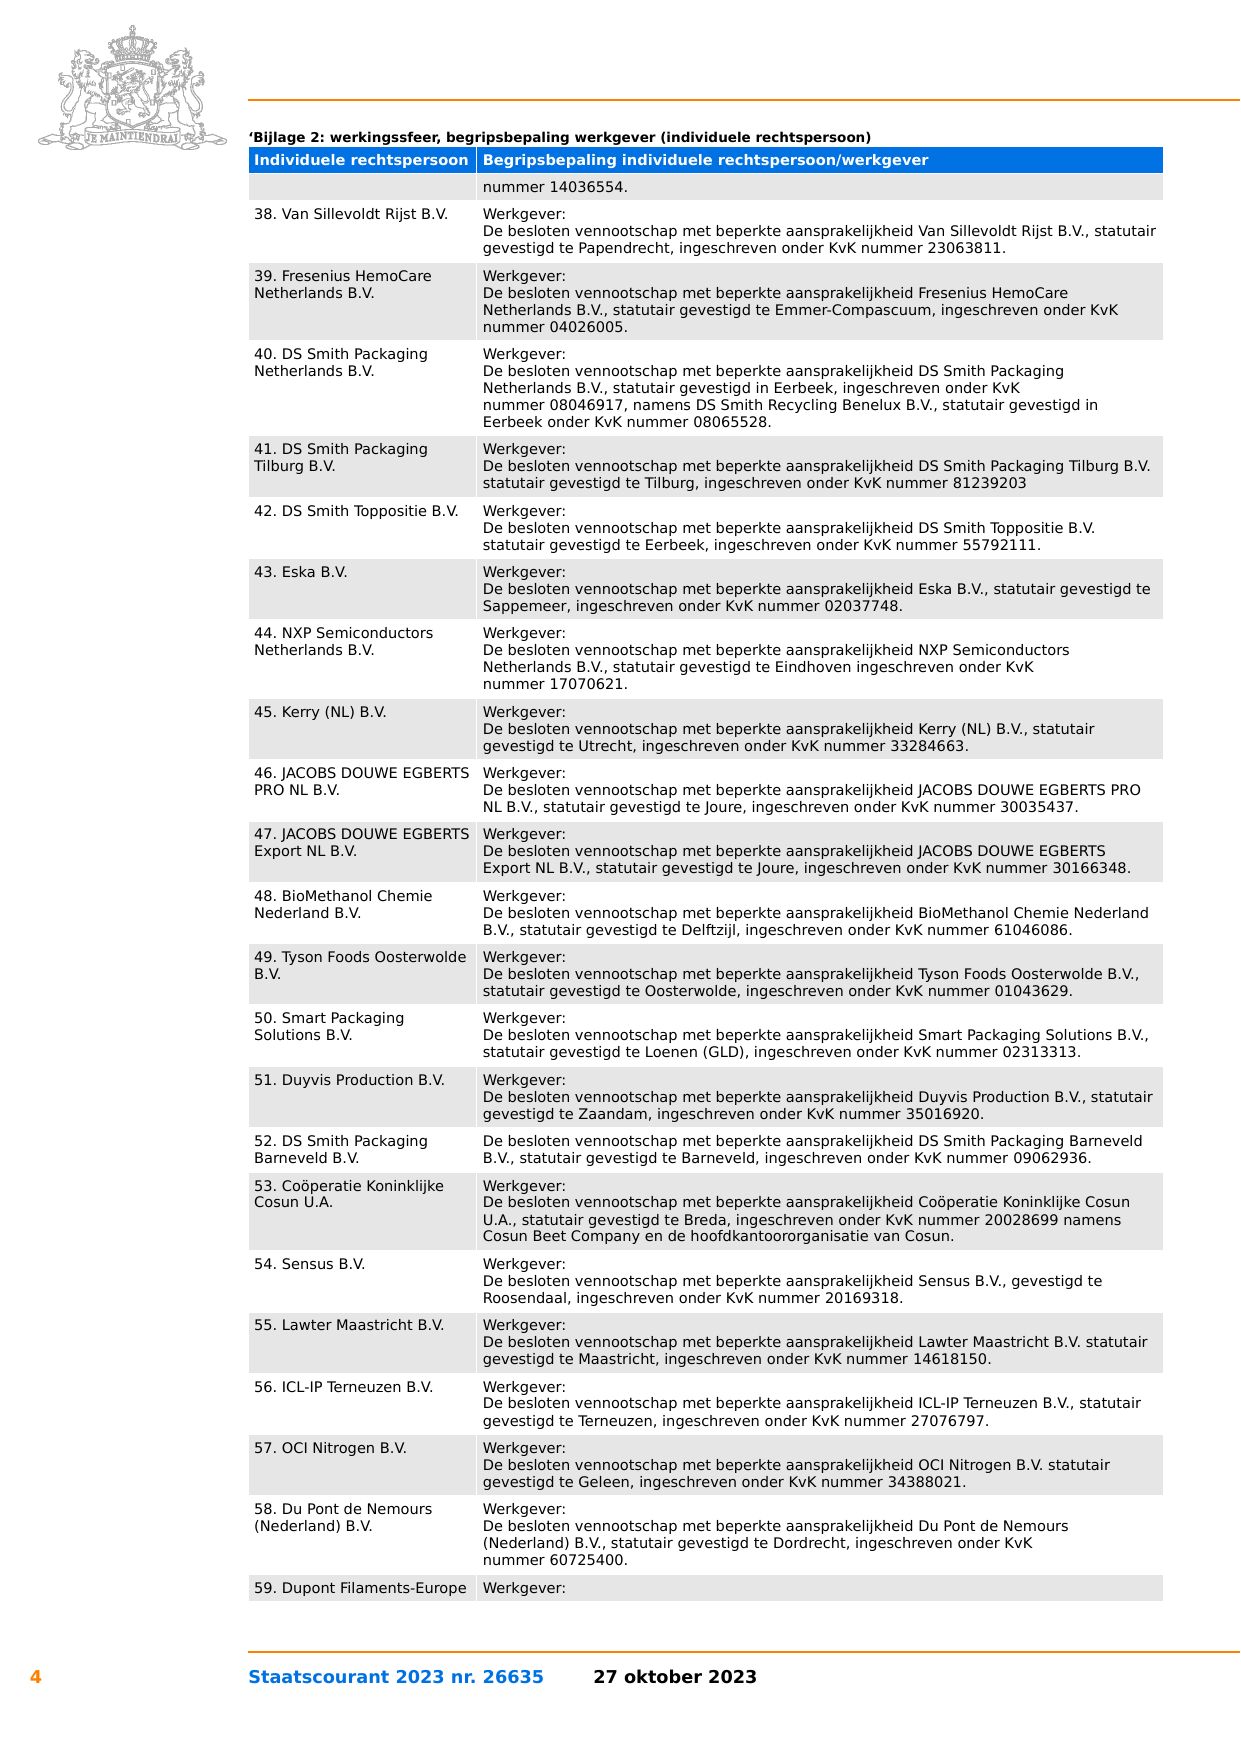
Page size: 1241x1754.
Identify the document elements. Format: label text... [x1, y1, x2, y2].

table_cell 45. Kerry (NL) B.V. [249, 699, 476, 759]
table_cell Werkgever: [477, 1575, 1163, 1601]
table_cell 42. DS Smith Toppositie B.V. [249, 498, 476, 558]
table_cell Werkgever: De besloten vennootschap met beperkte aansprakelijkheid Tyson Foods Oosterwolde B.V., statutair gevestigd te Oosterwolde, ingeschreven onder KvK nummer 01043629. [477, 944, 1163, 1004]
table_header ‘Bijlage 2: werkingssfeer, begripsbepaling werkgever (individuele rechtspersoon) [248, 130, 1163, 146]
table_cell 46. JACOBS DOUWE EGBERTS PRO NL B.V. [249, 760, 476, 821]
picture [38, 25, 227, 150]
table_cell Werkgever: De besloten vennootschap met beperkte aansprakelijkheid Sensus B.V., gevestigd te Roosendaal, ingeschreven onder KvK nummer 20169318. [477, 1251, 1163, 1311]
table_cell 58. Du Pont de Nemours (Nederland) B.V. [249, 1496, 476, 1574]
table_cell Werkgever: De besloten vennootschap met beperkte aansprakelijkheid Kerry (NL) B.V., statutair gevestigd te Utrecht, ingeschreven onder KvK nummer 33284663. [477, 699, 1163, 759]
table_cell 44. NXP Semiconductors Netherlands B.V. [249, 621, 476, 698]
table_cell 47. JACOBS DOUWE EGBERTS Export NL B.V. [249, 822, 476, 882]
table_cell Werkgever: De besloten vennootschap met beperkte aansprakelijkheid Eska B.V., statutair gevestigd te Sappemeer, ingeschreven onder KvK nummer 02037748. [477, 559, 1163, 619]
table_cell Werkgever: De besloten vennootschap met beperkte aansprakelijkheid OCI Nitrogen B.V. statutair gevestigd te Geleen, ingeschreven onder KvK nummer 34388021. [477, 1435, 1163, 1495]
table_cell 48. BioMethanol Chemie Nederland B.V. [249, 883, 476, 943]
table_cell 50. Smart Packaging Solutions B.V. [249, 1006, 476, 1066]
table_cell Werkgever: De besloten vennootschap met beperkte aansprakelijkheid BioMethanol Chemie Nederland B.V., statutair gevestigd te Delftzijl, ingeschreven onder KvK nummer 61046086. [477, 883, 1163, 943]
table_cell Werkgever: De besloten vennootschap met beperkte aansprakelijkheid Duyvis Production B.V., statutair gevestigd te Zaandam, ingeschreven onder KvK nummer 35016920. [477, 1067, 1163, 1127]
table_cell Werkgever: De besloten vennootschap met beperkte aansprakelijkheid DS Smith Packaging Netherlands B.V., statutair gevestigd in Eerbeek, ingeschreven onder KvK nummer 08046917, namens DS Smith Recycling Benelux B.V., statutair gevestigd in Eerbeek onder KvK nummer 08065528. [477, 341, 1163, 435]
table_cell 49. Tyson Foods Oosterwolde B.V. [249, 944, 476, 1004]
table_cell 55. Lawter Maastricht B.V. [249, 1313, 476, 1373]
table_cell Individuele rechtspersoon [249, 147, 476, 173]
table_cell Werkgever: De besloten vennootschap met beperkte aansprakelijkheid Smart Packaging Solutions B.V., statutair gevestigd te Loenen (GLD), ingeschreven onder KvK nummer 02313313. [477, 1006, 1163, 1066]
table_cell [249, 174, 476, 200]
table_cell Werkgever: De besloten vennootschap met beperkte aansprakelijkheid Fresenius HemoCare Netherlands B.V., statutair gevestigd te Emmer-Compascuum, ingeschreven onder KvK nummer 04026005. [477, 263, 1163, 340]
table_cell Werkgever: De besloten vennootschap met beperkte aansprakelijkheid Coöperatie Koninklijke Cosun U.A., statutair gevestigd te Breda, ingeschreven onder KvK nummer 20028699 namens Cosun Beet Company en de hoofdkantoororganisatie van Cosun. [477, 1173, 1163, 1250]
table_cell 38. Van Sillevoldt Rijst B.V. [249, 201, 476, 262]
table_cell Werkgever: De besloten vennootschap met beperkte aansprakelijkheid Van Sillevoldt Rijst B.V., statutair gevestigd te Papendrecht, ingeschreven onder KvK nummer 23063811. [477, 201, 1163, 262]
table_cell Werkgever: De besloten vennootschap met beperkte aansprakelijkheid ICL-IP Terneuzen B.V., statutair gevestigd te Terneuzen, ingeschreven onder KvK nummer 27076797. [477, 1374, 1163, 1434]
table_cell Werkgever: De besloten vennootschap met beperkte aansprakelijkheid JACOBS DOUWE EGBERTS PRO NL B.V., statutair gevestigd te Joure, ingeschreven onder KvK nummer 30035437. [477, 760, 1163, 821]
table_cell 56. ICL-IP Terneuzen B.V. [249, 1374, 476, 1434]
table_cell Begripsbepaling individuele rechtspersoon/werkgever [477, 147, 1163, 173]
table_cell Werkgever: De besloten vennootschap met beperkte aansprakelijkheid DS Smith Toppositie B.V. statutair gevestigd te Eerbeek, ingeschreven onder KvK nummer 55792111. [477, 498, 1163, 558]
table_cell Werkgever: De besloten vennootschap met beperkte aansprakelijkheid Lawter Maastricht B.V. statutair gevestigd te Maastricht, ingeschreven onder KvK nummer 14618150. [477, 1313, 1163, 1373]
table_cell Werkgever: De besloten vennootschap met beperkte aansprakelijkheid Du Pont de Nemours (Nederland) B.V., statutair gevestigd te Dordrecht, ingeschreven onder KvK nummer 60725400. [477, 1496, 1163, 1574]
table_cell 43. Eska B.V. [249, 559, 476, 619]
table_cell 40. DS Smith Packaging Netherlands B.V. [249, 341, 476, 435]
table_cell nummer 14036554. [477, 174, 1163, 200]
table_cell Werkgever: De besloten vennootschap met beperkte aansprakelijkheid JACOBS DOUWE EGBERTS Export NL B.V., statutair gevestigd te Joure, ingeschreven onder KvK nummer 30166348. [477, 822, 1163, 882]
table_cell 41. DS Smith Packaging Tilburg B.V. [249, 436, 476, 497]
table_cell 51. Duyvis Production B.V. [249, 1067, 476, 1127]
table_cell 52. DS Smith Packaging Barneveld B.V. [249, 1128, 476, 1172]
table_cell Werkgever: De besloten vennootschap met beperkte aansprakelijkheid NXP Semiconductors Netherlands B.V., statutair gevestigd te Eindhoven ingeschreven onder KvK nummer 17070621. [477, 621, 1163, 698]
table_cell 39. Fresenius HemoCare Netherlands B.V. [249, 263, 476, 340]
table_cell 53. Coöperatie Koninklijke Cosun U.A. [249, 1173, 476, 1250]
table_cell 54. Sensus B.V. [249, 1251, 476, 1311]
table_cell 59. Dupont Filaments-Europe [249, 1575, 476, 1601]
table_cell Werkgever: De besloten vennootschap met beperkte aansprakelijkheid DS Smith Packaging Tilburg B.V. statutair gevestigd te Tilburg, ingeschreven onder KvK nummer 81239203 [477, 436, 1163, 497]
table_cell De besloten vennootschap met beperkte aansprakelijkheid DS Smith Packaging Barneveld B.V., statutair gevestigd te Barneveld, ingeschreven onder KvK nummer 09062936. [477, 1128, 1163, 1172]
table_cell 57. OCI Nitrogen B.V. [249, 1435, 476, 1495]
